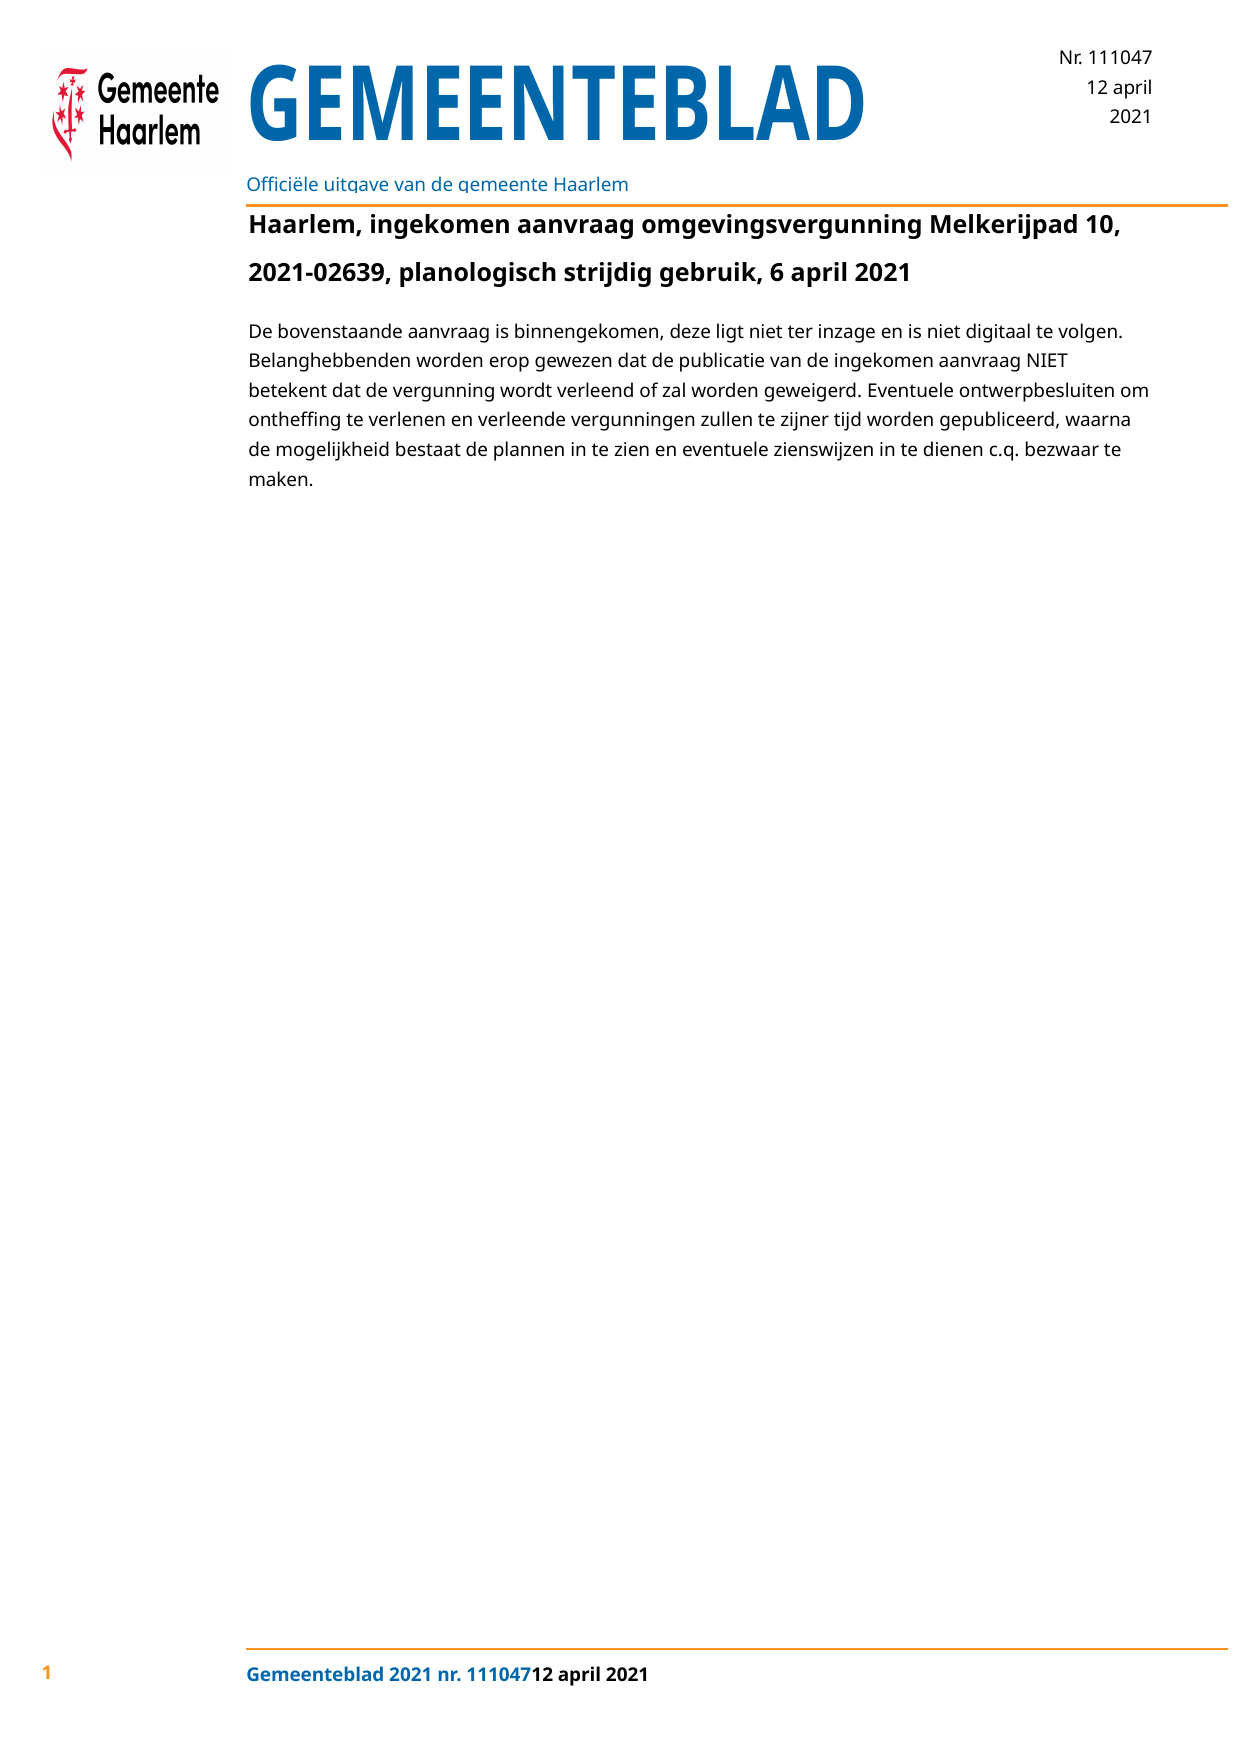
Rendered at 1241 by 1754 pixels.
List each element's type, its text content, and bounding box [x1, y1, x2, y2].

text De bovenstaande aanvraag is binnengekomen, deze ligt niet ter inzage en is niet digitaal te volgen. Belanghebbenden worden erop gewezen dat de publicatie van de ingekomen aanvraag NIET betekent dat de vergunning wordt verleend of zal worden geweigerd. Eventuele ontwerpbesluiten om ontheffing te verlenen en verleende vergunningen zullen te zijner tijd worden gepubliceerd, waarna de mogelijkheid bestaat de plannen in te zien en eventuele zienswijzen in te dienen c.q. bezwaar te maken. [248, 318, 1152, 492]
text Haarlem, ingekomen aanvraag omgevingsvergunning Melkerijpad 10, 2021-02639, planologisch strijdig gebruik, 6 april 2021 [248, 207, 1152, 288]
picture [41, 47, 231, 172]
